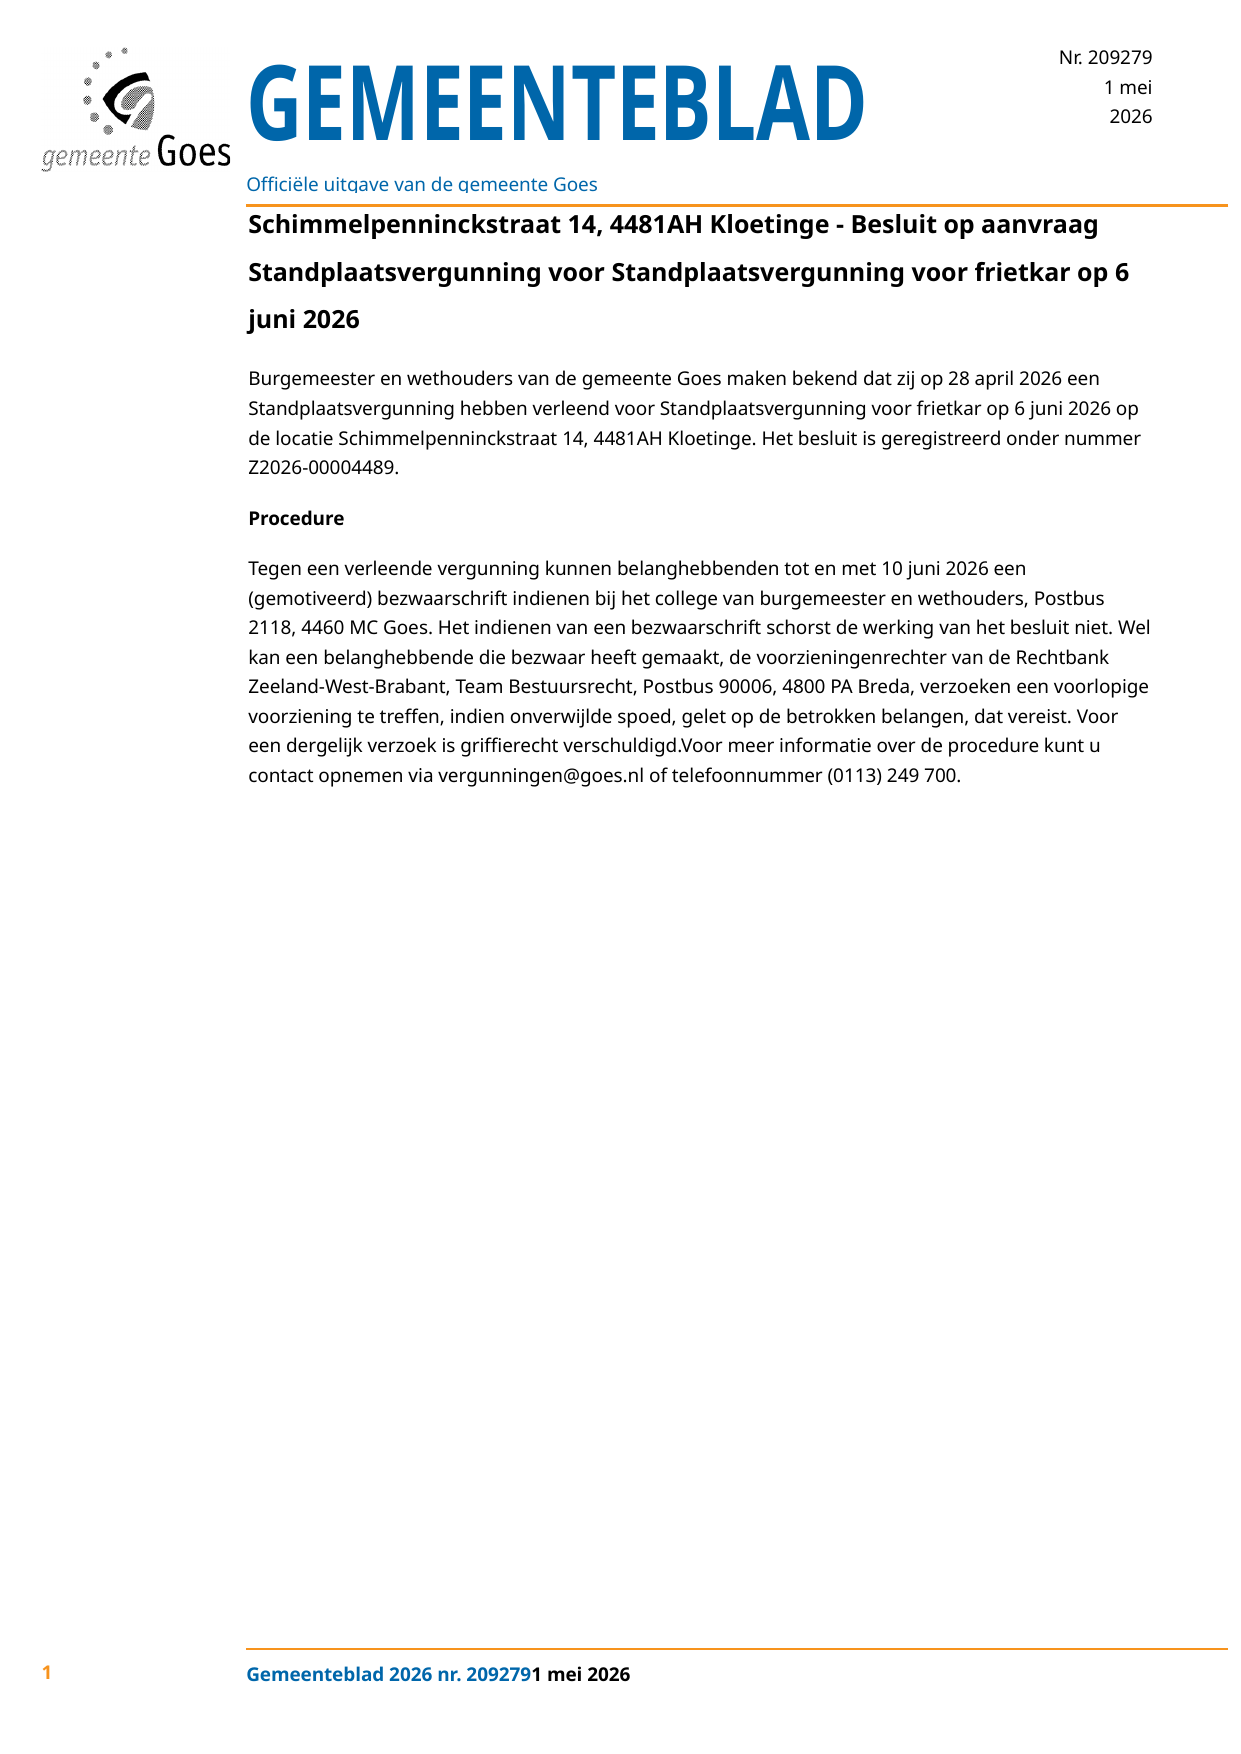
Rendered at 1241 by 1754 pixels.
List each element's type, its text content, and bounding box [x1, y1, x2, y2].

text Procedure [248, 505, 1152, 530]
text Tegen een verleende vergunning kunnen belanghebbenden tot en met 10 juni 2026 een (gemotiveerd) bezwaarschrift indienen bij het college van burgemeester en wethouders, Postbus 2118, 4460 MC Goes. Het indienen van een bezwaarschrift schorst de werking van het besluit niet. Wel kan een belanghebbende die bezwaar heeft gemaakt, de voorzieningenrechter van de Rechtbank Zeeland-West-Brabant, Team Bestuursrecht, Postbus 90006, 4800 PA Breda, verzoeken een voorlopige voorziening te treffen, indien onverwijlde spoed, gelet op de betrokken belangen, dat vereist. Voor een dergelijk verzoek is griffierecht verschuldigd.Voor meer informatie over de procedure kunt u contact opnemen via vergunningen@goes.nl of telefoonnummer (0113) 249 700. [248, 555, 1152, 788]
picture [41, 47, 231, 172]
text Burgemeester en wethouders van de gemeente Goes maken bekend dat zij op 28 april 2026 een Standplaatsvergunning hebben verleend voor Standplaatsvergunning voor frietkar op 6 juni 2026 op de locatie Schimmelpenninckstraat 14, 4481AH Kloetinge. Het besluit is geregistreerd onder nummer Z2026-00004489. [248, 366, 1152, 480]
text Schimmelpenninckstraat 14, 4481AH Kloetinge - Besluit op aanvraag Standplaatsvergunning voor Standplaatsvergunning voor frietkar op 6 juni 2026 [248, 207, 1152, 336]
